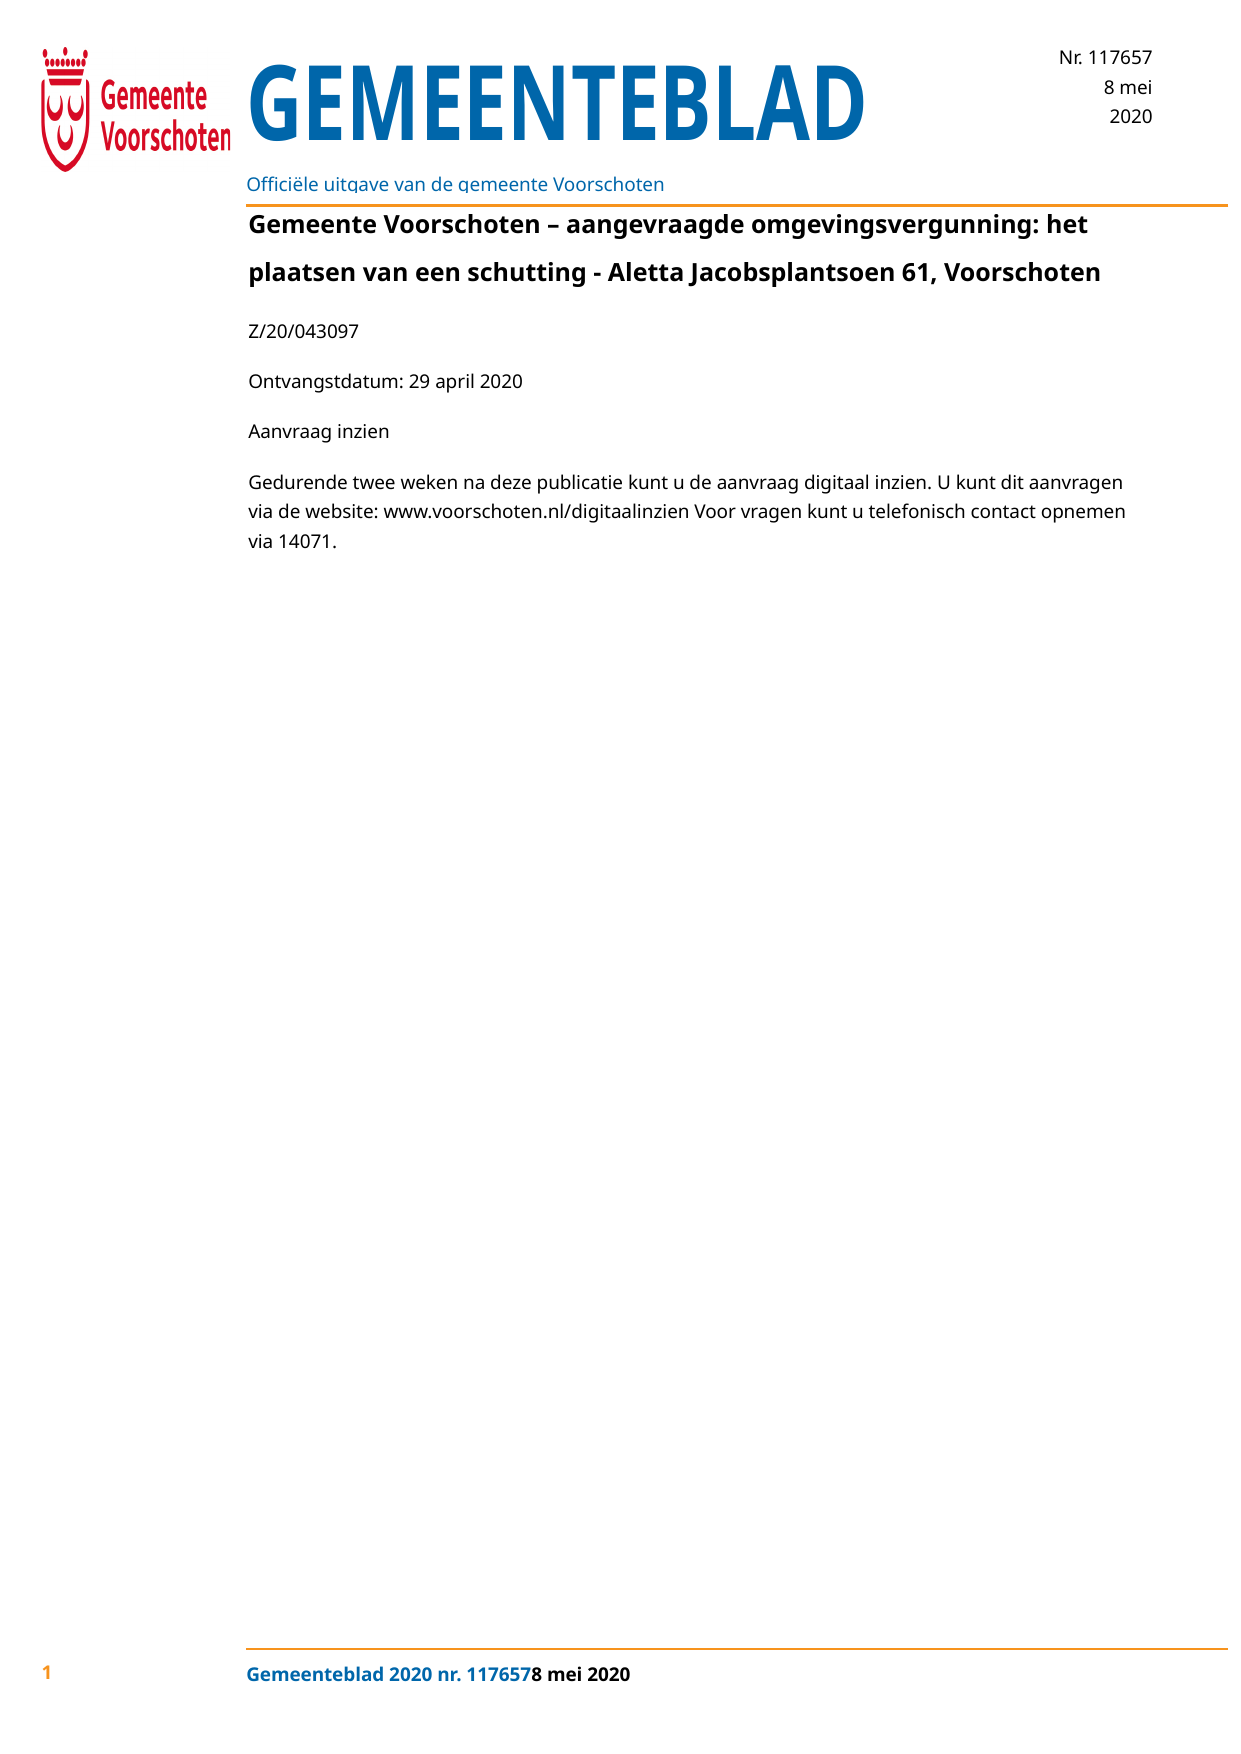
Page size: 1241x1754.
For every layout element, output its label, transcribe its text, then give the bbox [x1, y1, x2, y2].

text Gedurende twee weken na deze publicatie kunt u de aanvraag digitaal inzien. U kunt dit aanvragen via de website: www.voorschoten.nl/digitaalinzien Voor vragen kunt u telefonisch contact opnemen via 14071. [248, 469, 1152, 554]
text Aanvraag inzien [248, 419, 1152, 444]
text Gemeente Voorschoten – aangevraagde omgevingsvergunning: het plaatsen van een schutting - Aletta Jacobsplantsoen 61, Voorschoten [248, 207, 1152, 288]
text Z/20/043097 [248, 318, 1152, 344]
text Ontvangstdatum: 29 april 2020 [248, 368, 1152, 394]
picture [41, 47, 231, 172]
